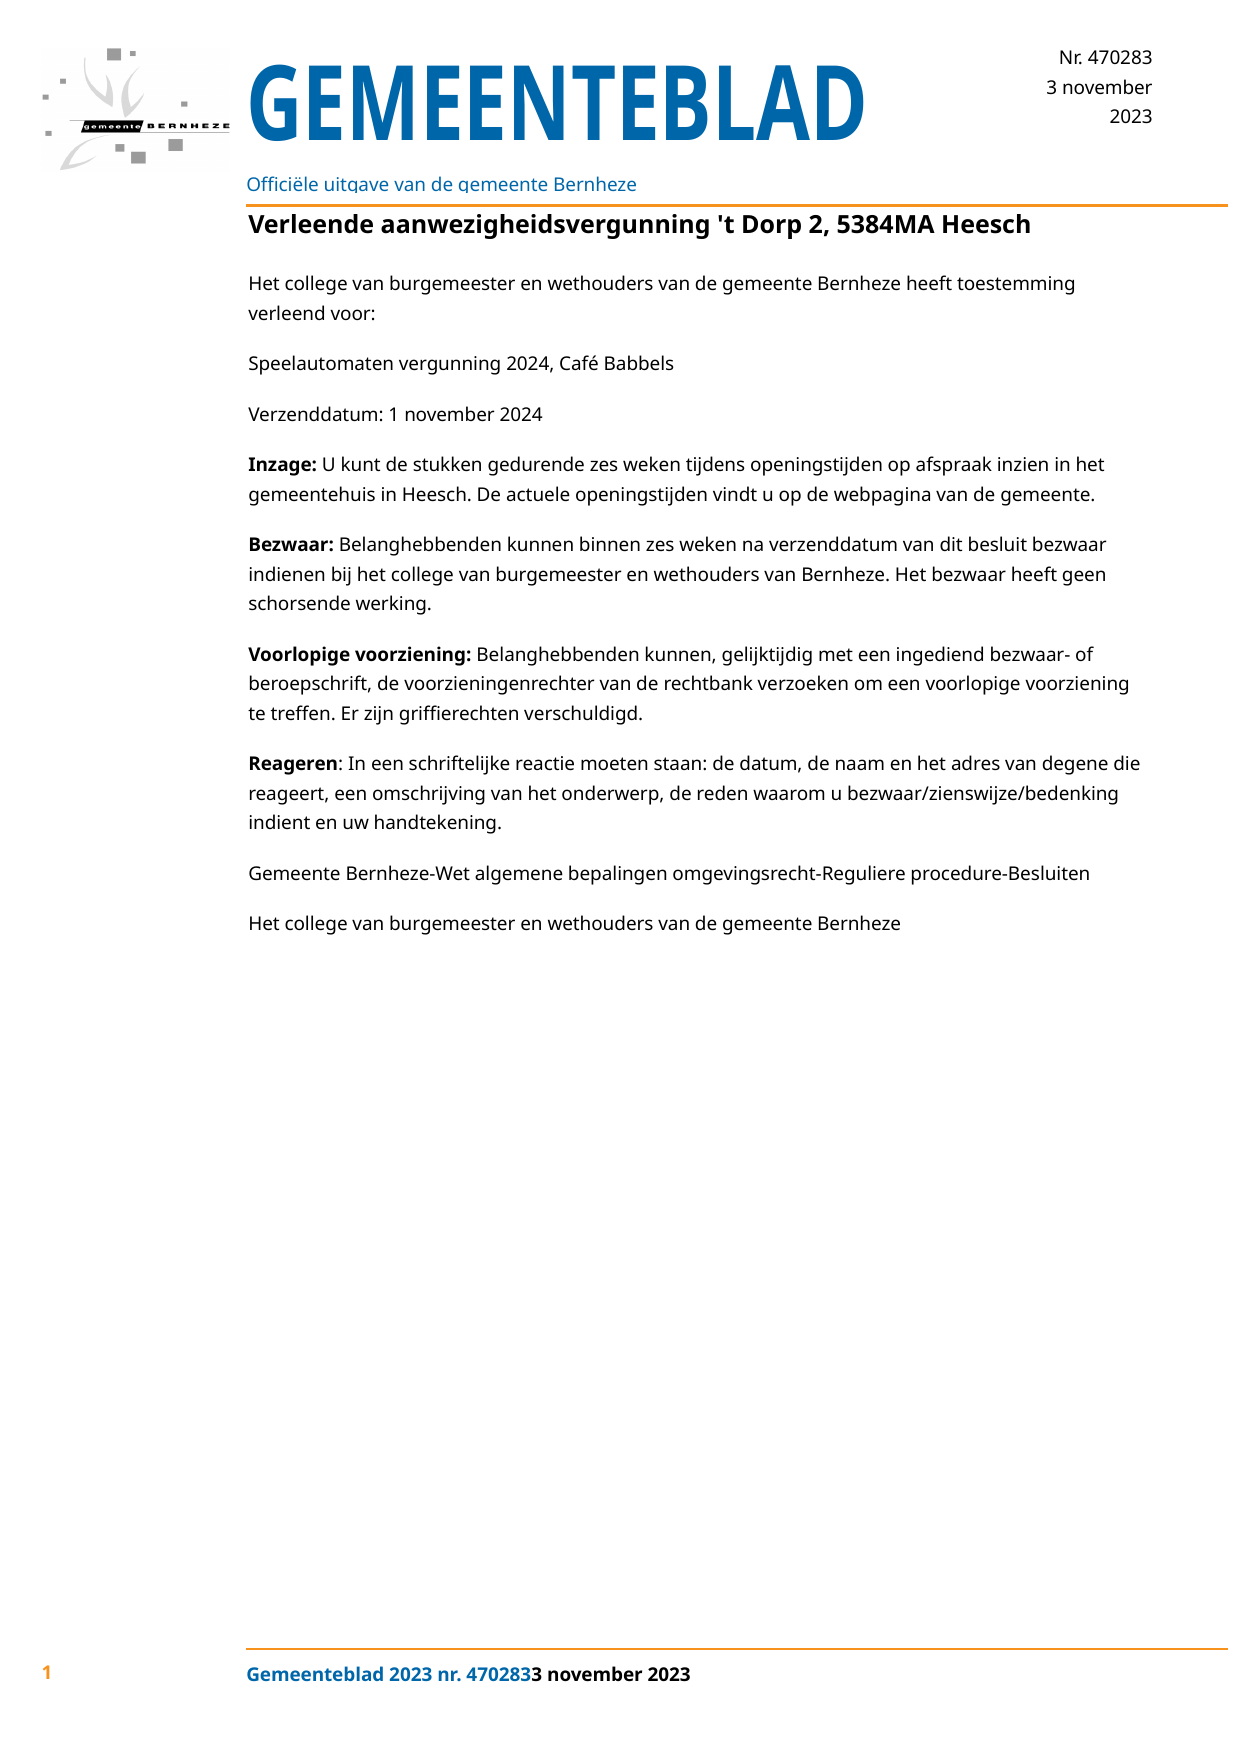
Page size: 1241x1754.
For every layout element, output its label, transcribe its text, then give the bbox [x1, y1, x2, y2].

text Verzenddatum: 1 november 2024 [248, 401, 1152, 426]
picture [41, 47, 231, 172]
text Speelautomaten vergunning 2024, Café Babbels [248, 350, 1152, 376]
text Het college van burgemeester en wethouders van de gemeente Bernheze heeft toestemming verleend voor: [248, 270, 1152, 326]
text Inzage: U kunt de stukken gedurende zes weken tijdens openingstijden op afspraak inzien in het gemeentehuis in Heesch. De actuele openingstijden vindt u op de webpagina van de gemeente. [248, 451, 1152, 506]
text Gemeente Bernheze-Wet algemene bepalingen omgevingsrecht-Reguliere procedure-Besluiten [248, 860, 1152, 886]
text Verleende aanwezigheidsvergunning 't Dorp 2, 5384MA Heesch [248, 207, 1152, 241]
text Reageren: In een schriftelijke reactie moeten staan: de datum, de naam en het adres van degene die reageert, een omschrijving van het onderwerp, de reden waarom u bezwaar/zienswijze/bedenking indient en uw handtekening. [248, 750, 1152, 835]
text Bezwaar: Belanghebbenden kunnen binnen zes weken na verzenddatum van dit besluit bezwaar indienen bij het college van burgemeester en wethouders van Bernheze. Het bezwaar heeft geen schorsende werking. [248, 531, 1152, 616]
text Het college van burgemeester en wethouders van de gemeente Bernheze [248, 910, 1152, 936]
text Voorlopige voorziening: Belanghebbenden kunnen, gelijktijdig met een ingediend bezwaar- of beroepschrift, de voorzieningenrechter van de rechtbank verzoeken om een voorlopige voorziening te treffen. Er zijn griffierechten verschuldigd. [248, 641, 1152, 726]
